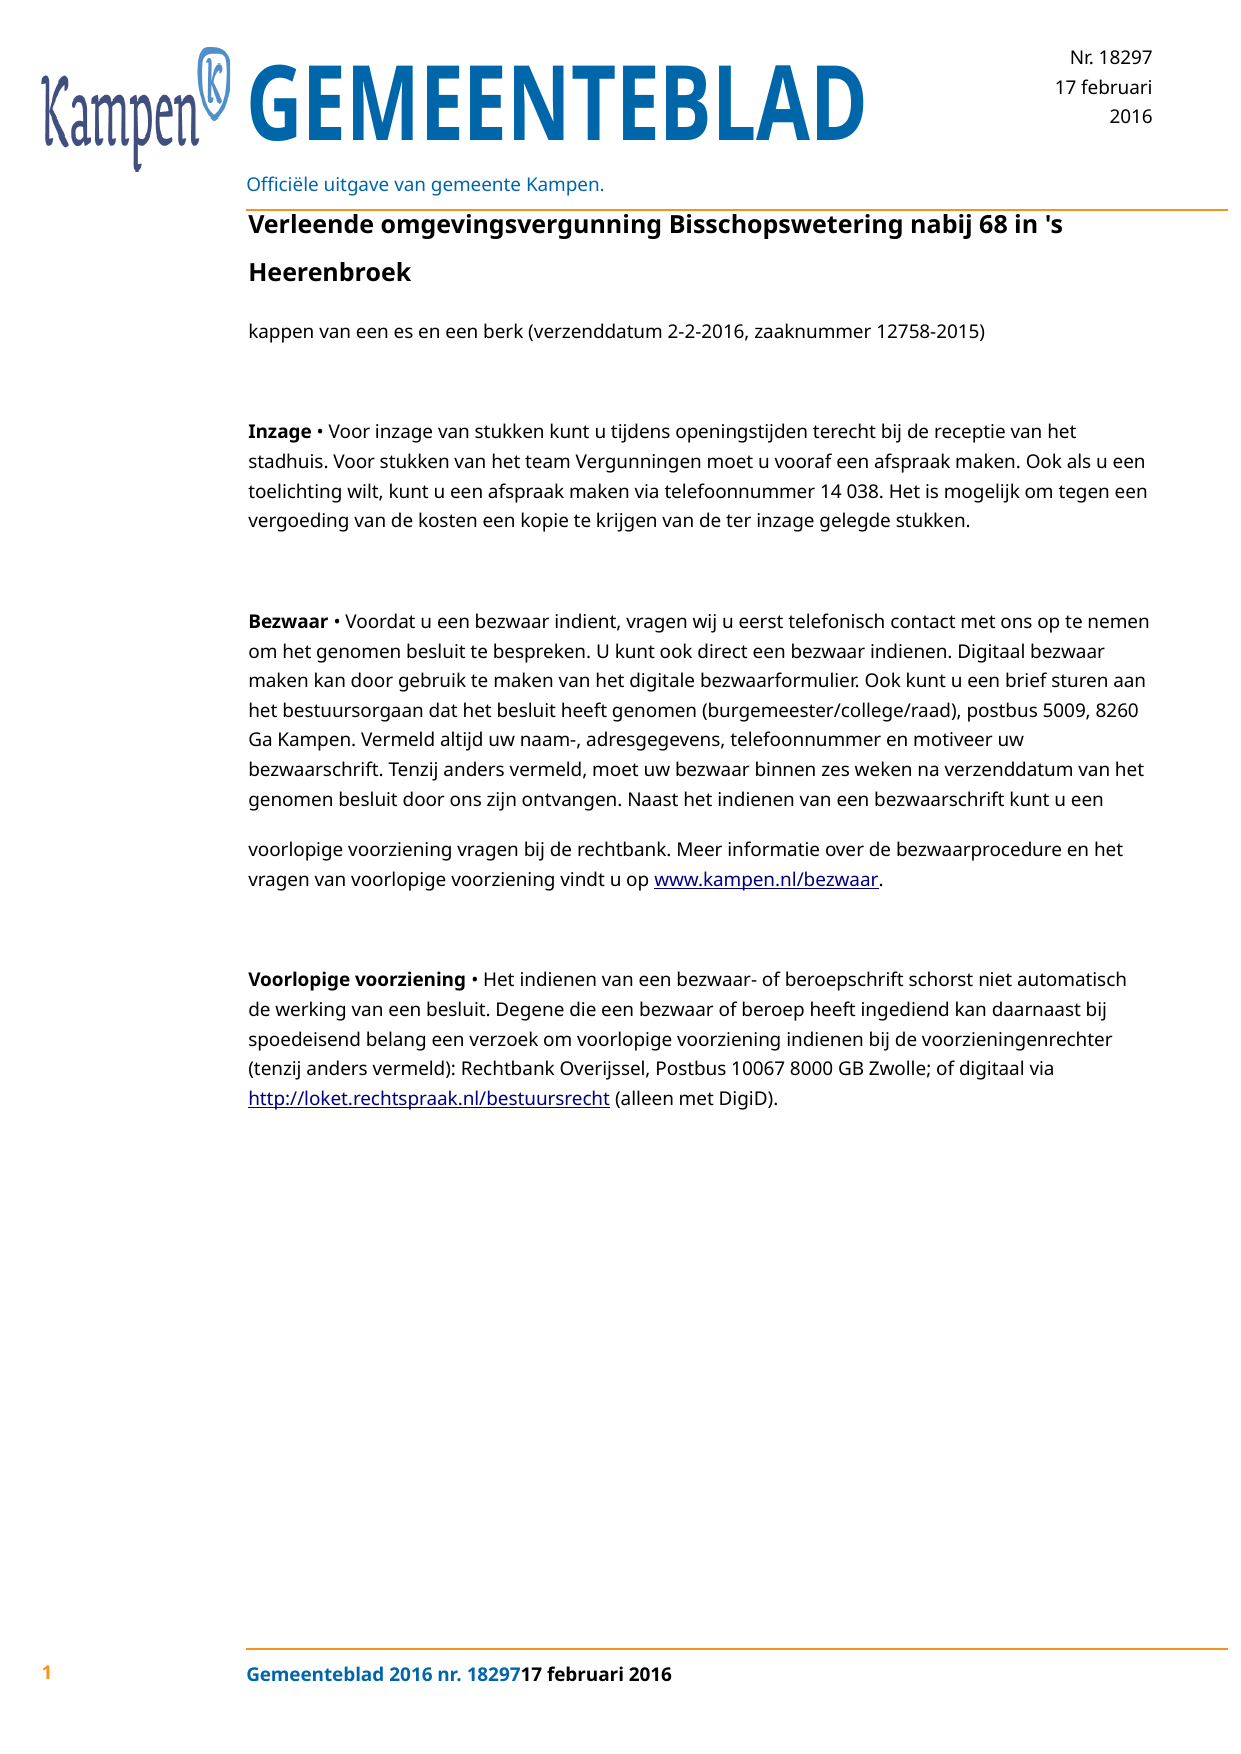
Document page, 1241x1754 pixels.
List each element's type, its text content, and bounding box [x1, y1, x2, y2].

text Inzage • Voor inzage van stukken kunt u tijdens openingstijden terecht bij de receptie van het stadhuis. Voor stukken van het team Vergunningen moet u vooraf een afspraak maken. Ook als u een toelichting wilt, kunt u een afspraak maken via telefoonnummer 14 038. Het is mogelijk om tegen een vergoeding van de kosten een kopie te krijgen van de ter inzage gelegde stukken. [248, 419, 1152, 533]
picture [41, 47, 231, 172]
text kappen van een es en een berk (verzenddatum 2-2-2016, zaaknummer 12758-2015) [248, 318, 1152, 344]
text Voorlopige voorziening • Het indienen van een bezwaar- of beroepschrift schorst niet automatisch de werking van een besluit. Degene die een bezwaar of beroep heeft ingediend kan daarnaast bij spoedeisend belang een verzoek om voorlopige voorziening indienen bij de voorzieningenrechter (tenzij anders vermeld): Rechtbank Overijssel, Postbus 10067 8000 GB Zwolle; of digitaal via http://loket.rechtspraak.nl/bestuursrecht (alleen met DigiD). [248, 967, 1152, 1111]
text voorlopige voorziening vragen bij de rechtbank. Meer informatie over de bezwaarprocedure en het vragen van voorlopige voorziening vindt u op www.kampen.nl/bezwaar. [248, 836, 1152, 892]
text Verleende omgevingsvergunning Bisschopswetering nabij 68 in 's Heerenbroek [248, 211, 1152, 288]
text Bezwaar • Voordat u een bezwaar indient, vragen wij u eerst telefonisch contact met ons op te nemen om het genomen besluit te bespreken. U kunt ook direct een bezwaar indienen. Digitaal bezwaar maken kan door gebruik te maken van het digitale bezwaarformulier. Ook kunt u een brief sturen aan het bestuursorgaan dat het besluit heeft genomen (burgemeester/college/raad), postbus 5009, 8260 Ga Kampen. Vermeld altijd uw naam-, adresgegevens, telefoonnummer en motiveer uw bezwaarschrift. Tenzij anders vermeld, moet uw bezwaar binnen zes weken na verzenddatum van het genomen besluit door ons zijn ontvangen. Naast het indienen van een bezwaarschrift kunt u een [248, 608, 1152, 812]
